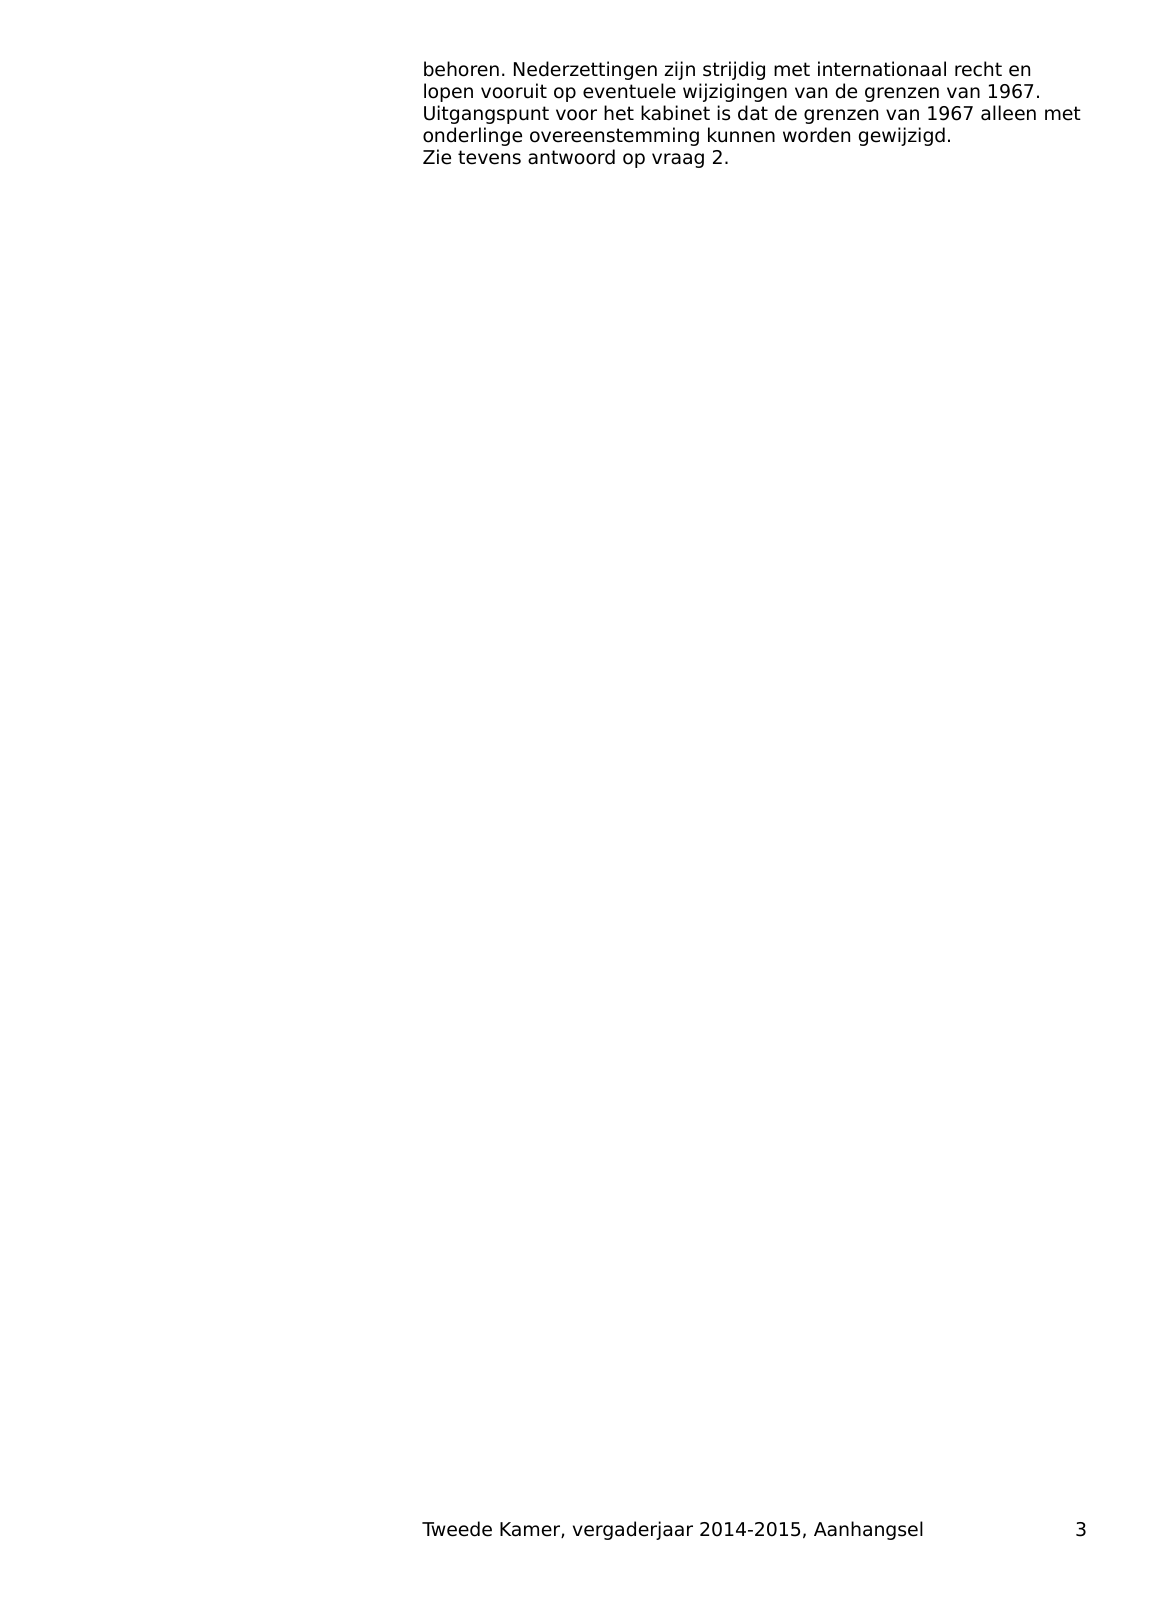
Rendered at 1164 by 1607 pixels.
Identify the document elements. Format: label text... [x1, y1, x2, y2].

text Zie tevens antwoord op vraag 2. [422, 147, 1087, 169]
text behoren. Nederzettingen zijn strijdig met internationaal recht en lopen vooruit op eventuele wijzigingen van de grenzen van 1967. Uitgangspunt voor het kabinet is dat de grenzen van 1967 alleen met onderlinge overeenstemming kunnen worden gewijzigd. [422, 59, 1087, 147]
